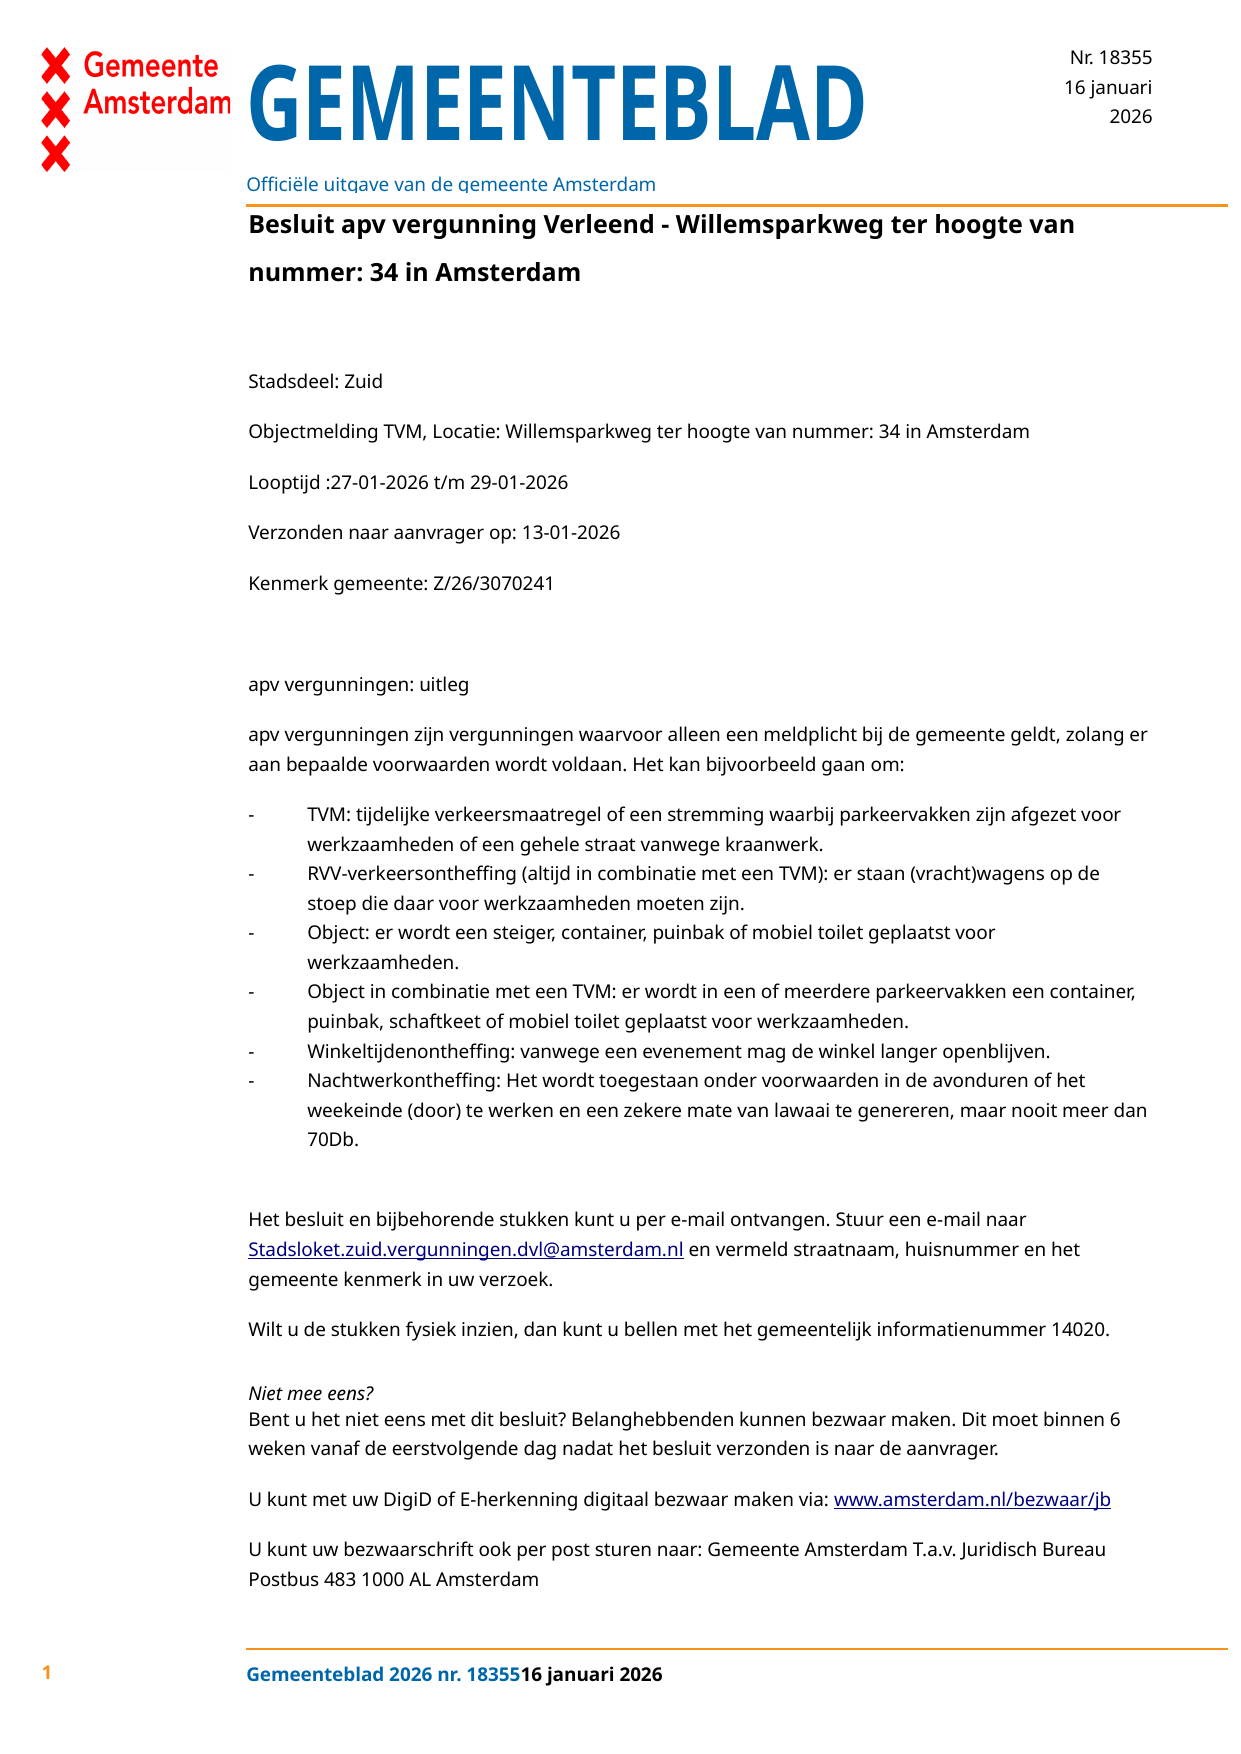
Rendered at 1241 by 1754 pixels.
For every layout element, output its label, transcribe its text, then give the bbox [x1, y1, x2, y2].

list Object: er wordt een steiger, container, puinbak of mobiel toilet geplaatst voor werkzaamheden. [248, 919, 1152, 975]
text Looptijd :27-01-2026 t/m 29-01-2026 [248, 469, 1152, 495]
text Stadsdeel: Zuid [248, 368, 1152, 394]
picture [41, 47, 231, 172]
text Verzonden naar aanvrager op: 13-01-2026 [248, 519, 1152, 545]
text Kenmerk gemeente: Z/26/3070241 [248, 570, 1152, 596]
text apv vergunningen: uitleg [248, 671, 1152, 697]
text apv vergunningen zijn vergunningen waarvoor alleen een meldplicht bij de gemeente geldt, zolang er aan bepaalde voorwaarden wordt voldaan. Het kan bijvoorbeeld gaan om: [248, 721, 1152, 777]
text Wilt u de stukken fysiek inzien, dan kunt u bellen met het gemeentelijk informatienummer 14020. [248, 1316, 1152, 1342]
text Bent u het niet eens met dit besluit? Belanghebbenden kunnen bezwaar maken. Dit moet binnen 6 weken vanaf de eerstvolgende dag nadat het besluit verzonden is naar de aanvrager. [248, 1406, 1152, 1461]
list RVV-verkeersontheffing (altijd in combinatie met een TVM): er staan (vracht)wagens op de stoep die daar voor werkzaamheden moeten zijn. [248, 860, 1152, 916]
text Het besluit en bijbehorende stukken kunt u per e-mail ontvangen. Stuur een e-mail naar Stadsloket.zuid.vergunningen.dvl@amsterdam.nl en vermeld straatnaam, huisnummer en het gemeente kenmerk in uw verzoek. [248, 1207, 1152, 1292]
list Nachtwerkontheffing: Het wordt toegestaan onder voorwaarden in de avonduren of het weekeinde (door) te werken en een zekere mate van lawaai te genereren, maar nooit meer dan 70Db. [248, 1067, 1152, 1152]
list TVM: tijdelijke verkeersmaatregel of een stremming waarbij parkeervakken zijn afgezet voor werkzaamheden of een gehele straat vanwege kraanwerk. [248, 801, 1152, 857]
text Besluit apv vergunning Verleend - Willemsparkweg ter hoogte van nummer: 34 in Amsterdam [248, 207, 1152, 288]
list Winkeltijdenontheffing: vanwege een evenement mag de winkel langer openblijven. [248, 1038, 1152, 1064]
text Niet mee eens? [248, 1380, 1152, 1406]
list Object in combinatie met een TVM: er wordt in een of meerdere parkeervakken een container, puinbak, schaftkeet of mobiel toilet geplaatst voor werkzaamheden. [248, 979, 1152, 1034]
text U kunt met uw DigiD of E-herkenning digitaal bezwaar maken via: www.amsterdam.nl/bezwaar/jb [248, 1486, 1152, 1512]
text U kunt uw bezwaarschrift ook per post sturen naar: Gemeente Amsterdam T.a.v. Juridisch Bureau Postbus 483 1000 AL Amsterdam [248, 1536, 1152, 1592]
text Objectmelding TVM, Locatie: Willemsparkweg ter hoogte van nummer: 34 in Amsterdam [248, 419, 1152, 444]
